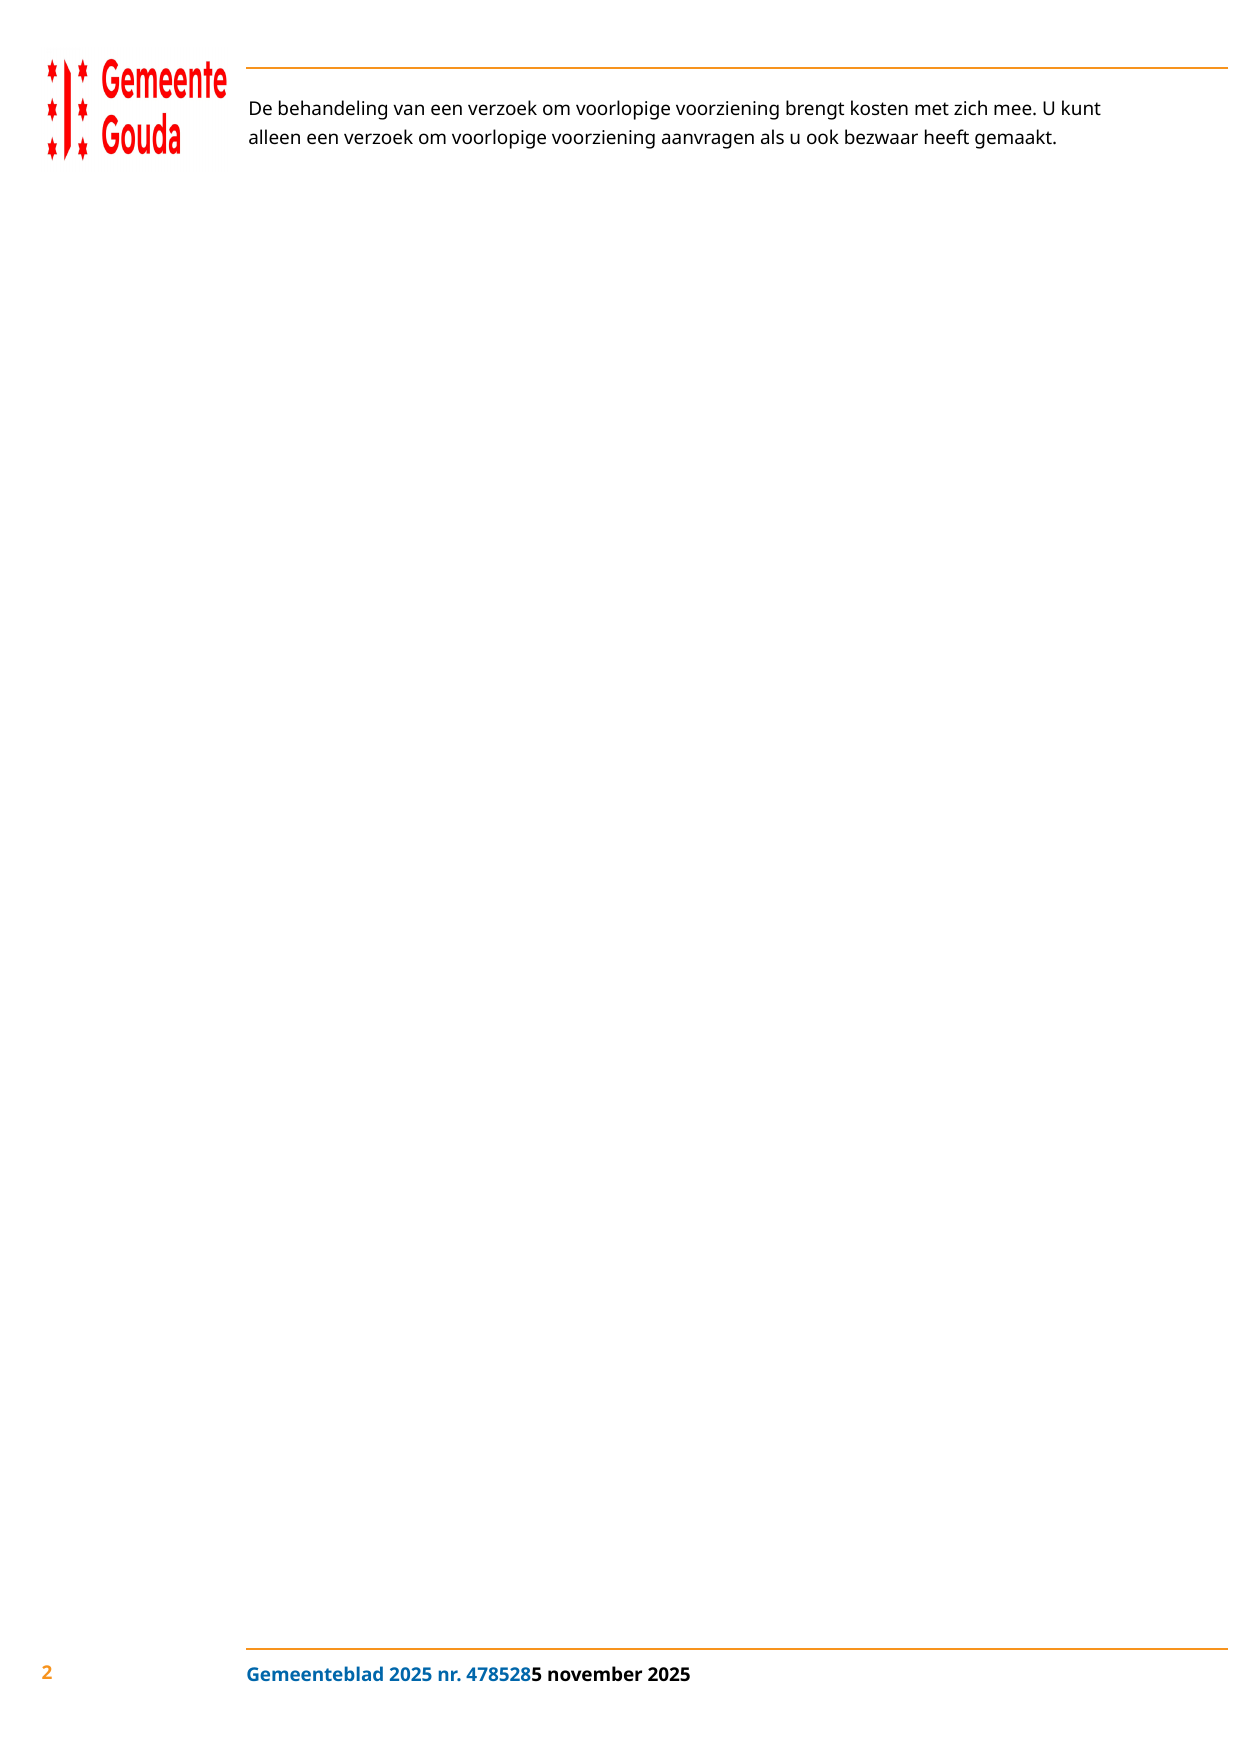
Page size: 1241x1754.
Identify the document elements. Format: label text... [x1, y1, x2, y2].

picture [41, 47, 231, 172]
text De behandeling van een verzoek om voorlopige voorziening brengt kosten met zich mee. U kunt alleen een verzoek om voorlopige voorziening aanvragen als u ook bezwaar heeft gemaakt. [248, 95, 1152, 150]
